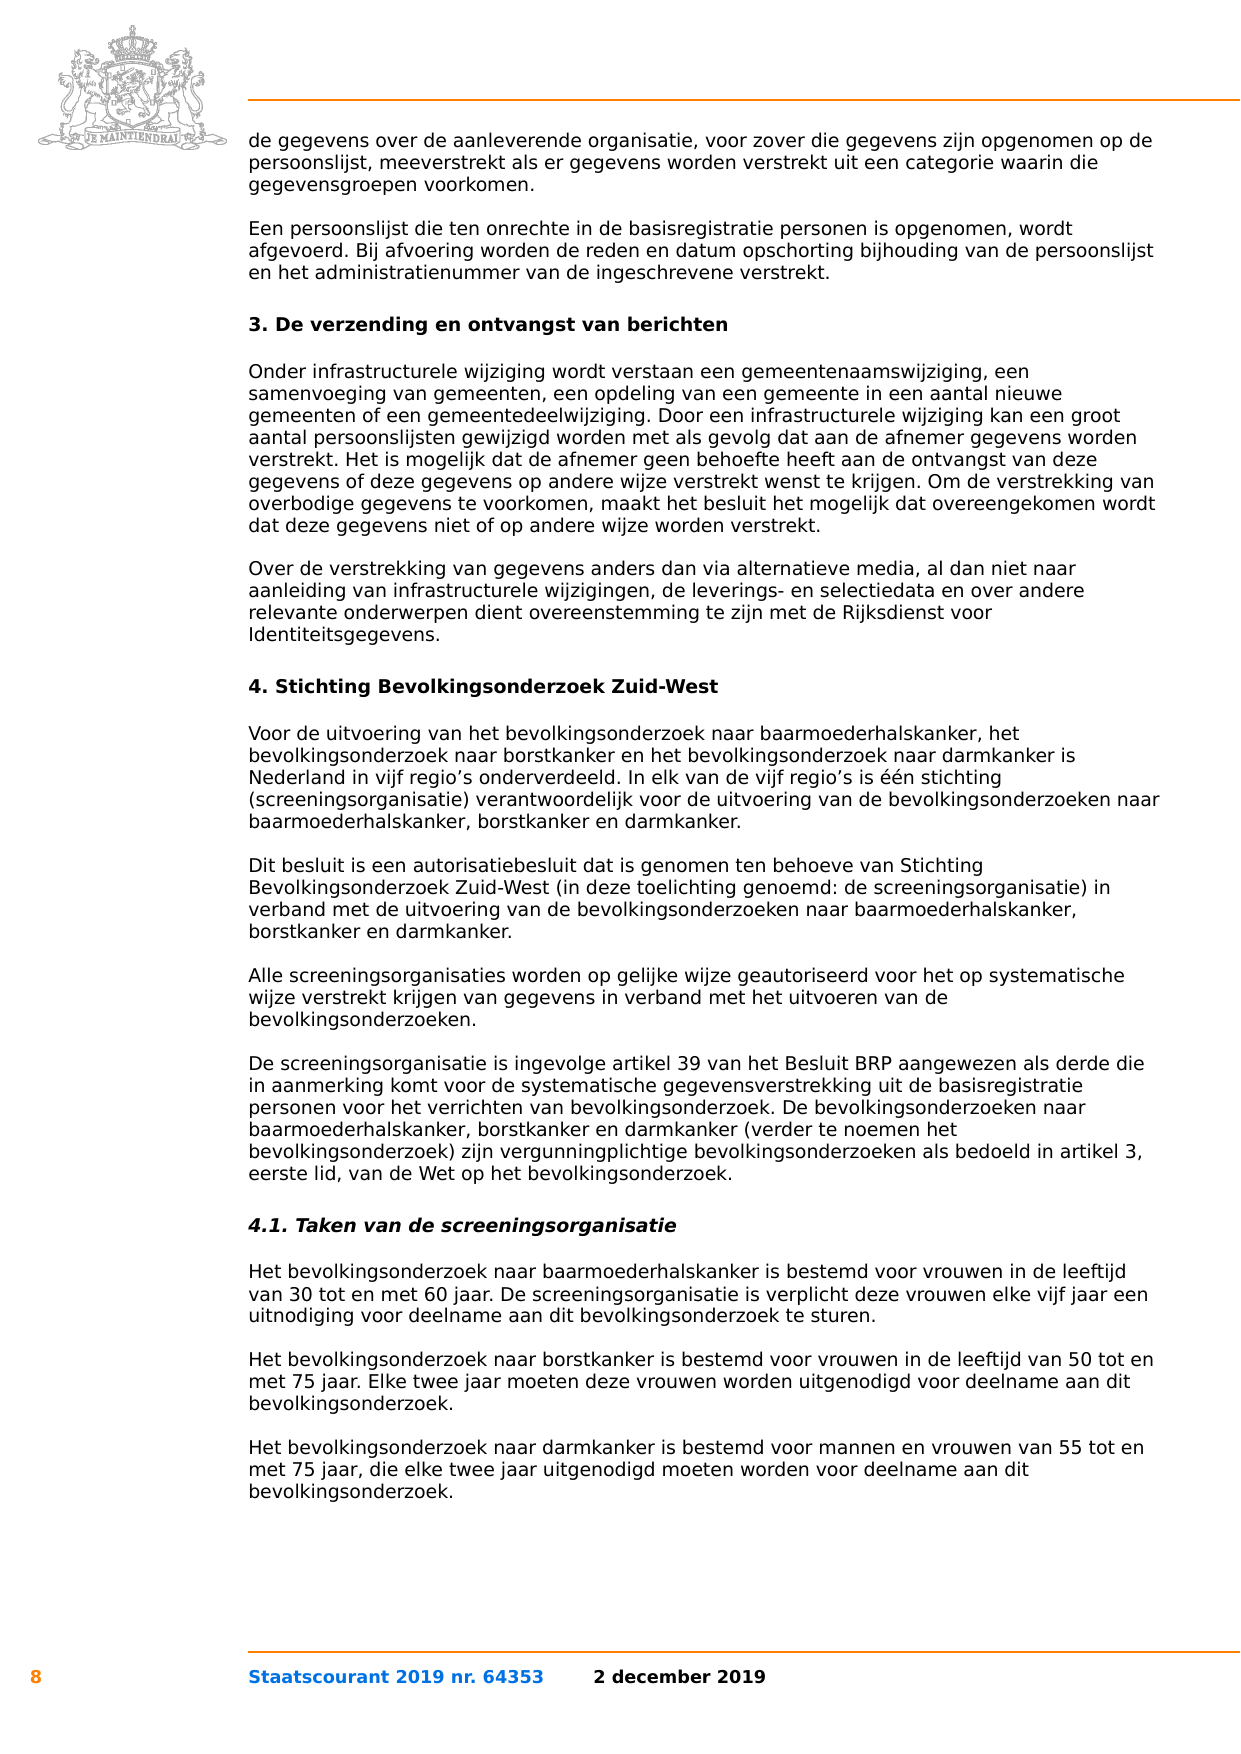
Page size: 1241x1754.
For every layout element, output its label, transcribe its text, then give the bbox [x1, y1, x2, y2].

text Het bevolkingsonderzoek naar baarmoederhalskanker is bestemd voor vrouwen in de leeftijd van 30 tot en met 60 jaar. De screeningsorganisatie is verplicht deze vrouwen elke vijf jaar een uitnodiging voor deelname aan dit bevolkingsonderzoek te sturen. [248, 1261, 1163, 1327]
text Alle screeningsorganisaties worden op gelijke wijze geautoriseerd voor het op systematische wijze verstrekt krijgen van gegevens in verband met het uitvoeren van de bevolkingsonderzoeken. [248, 965, 1163, 1031]
text Een persoonslijst die ten onrechte in de basisregistratie personen is opgenomen, wordt afgevoerd. Bij afvoering worden de reden en datum opschorting bijhouding van de persoonslijst en het administratienummer van de ingeschrevene verstrekt. [248, 218, 1163, 284]
subtitle 3. De verzending en ontvangst van berichten [248, 314, 1163, 336]
text Het bevolkingsonderzoek naar darmkanker is bestemd voor mannen en vrouwen van 55 tot en met 75 jaar, die elke twee jaar uitgenodigd moeten worden voor deelname aan dit bevolkingsonderzoek. [248, 1437, 1163, 1503]
text De screeningsorganisatie is ingevolge artikel 39 van het Besluit BRP aangewezen als derde die in aanmerking komt voor de systematische gegevensverstrekking uit de basisregistratie personen voor het verrichten van bevolkingsonderzoek. De bevolkingsonderzoeken naar baarmoederhalskanker, borstkanker en darmkanker (verder te noemen het bevolkingsonderzoek) zijn vergunningplichtige bevolkingsonderzoeken als bedoeld in artikel 3, eerste lid, van de Wet op het bevolkingsonderzoek. [248, 1053, 1163, 1184]
text Voor de uitvoering van het bevolkingsonderzoek naar baarmoederhalskanker, het bevolkingsonderzoek naar borstkanker en het bevolkingsonderzoek naar darmkanker is Nederland in vijf regio’s onderverdeeld. In elk van de vijf regio’s is één stichting (screeningsorganisatie) verantwoordelijk voor de uitvoering van de bevolkingsonderzoeken naar baarmoederhalskanker, borstkanker en darmkanker. [248, 723, 1163, 833]
picture [38, 25, 227, 150]
text Onder infrastructurele wijziging wordt verstaan een gemeentenaamswijziging, een samenvoeging van gemeenten, een opdeling van een gemeente in een aantal nieuwe gemeenten of een gemeentedeelwijziging. Door een infrastructurele wijziging kan een groot aantal persoonslijsten gewijzigd worden met als gevolg dat aan de afnemer gegevens worden verstrekt. Het is mogelijk dat de afnemer geen behoefte heeft aan de ontvangst van deze gegevens of deze gegevens op andere wijze verstrekt wenst te krijgen. Om de verstrekking van overbodige gegevens te voorkomen, maakt het besluit het mogelijk dat overeengekomen wordt dat deze gegevens niet of op andere wijze worden verstrekt. [248, 361, 1163, 536]
text Het bevolkingsonderzoek naar borstkanker is bestemd voor vrouwen in de leeftijd van 50 tot en met 75 jaar. Elke twee jaar moeten deze vrouwen worden uitgenodigd voor deelname aan dit bevolkingsonderzoek. [248, 1349, 1163, 1415]
subtitle 4. Stichting Bevolkingsonderzoek Zuid-West [248, 676, 1163, 698]
text de gegevens over de aanleverende organisatie, voor zover die gegevens zijn opgenomen op de persoonslijst, meeverstrekt als er gegevens worden verstrekt uit een categorie waarin die gegevensgroepen voorkomen. [248, 130, 1163, 196]
text Dit besluit is een autorisatiebesluit dat is genomen ten behoeve van Stichting Bevolkingsonderzoek Zuid-West (in deze toelichting genoemd: de screeningsorganisatie) in verband met de uitvoering van de bevolkingsonderzoeken naar baarmoederhalskanker, borstkanker en darmkanker. [248, 855, 1163, 943]
text Over de verstrekking van gegevens anders dan via alternatieve media, al dan niet naar aanleiding van infrastructurele wijzigingen, de leverings- en selectiedata en over andere relevante onderwerpen dient overeenstemming te zijn met de Rijksdienst voor Identiteitsgegevens. [248, 558, 1163, 646]
subtitle 4.1. Taken van de screeningsorganisatie [248, 1214, 1163, 1236]
